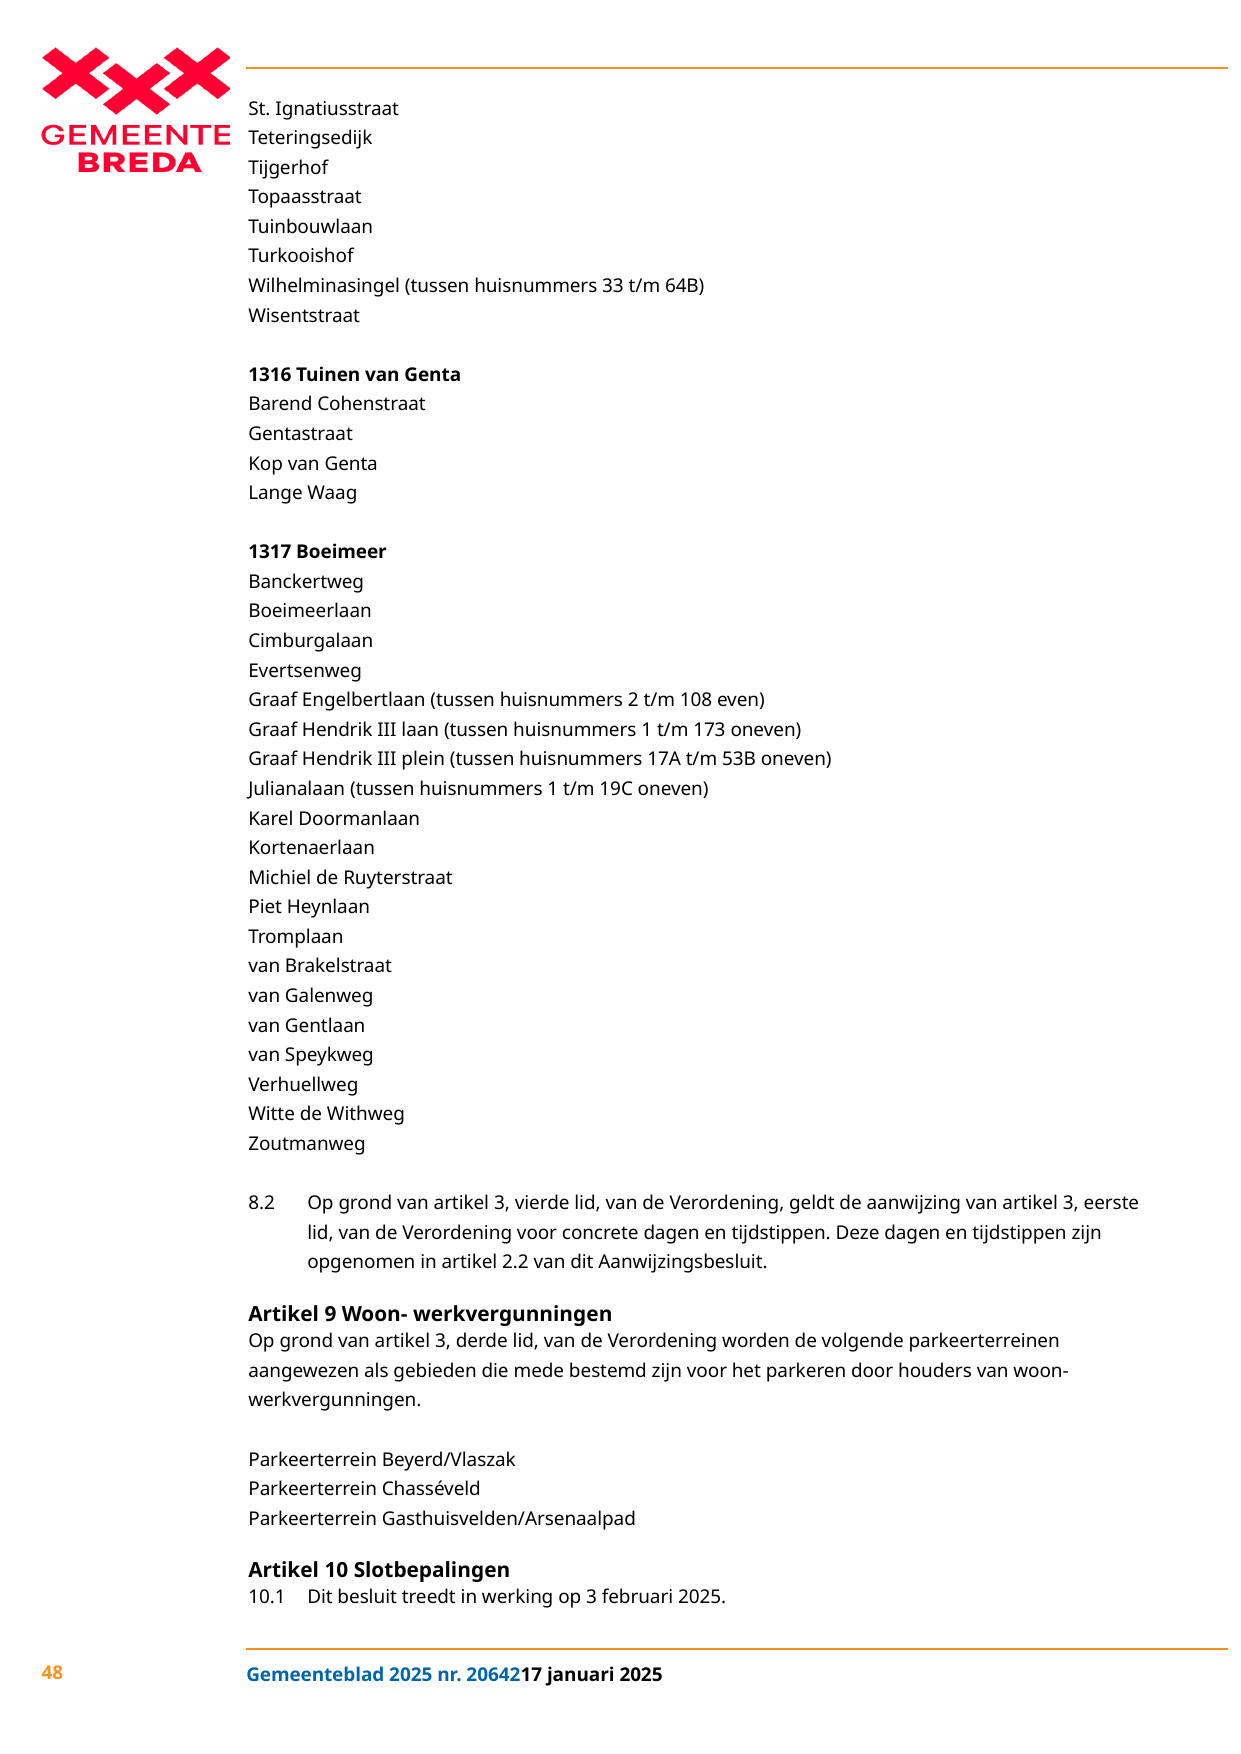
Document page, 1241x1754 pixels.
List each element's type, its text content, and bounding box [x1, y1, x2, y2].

text Parkeerterrein Beyerd/Vlaszak [248, 1446, 1152, 1471]
list Op grond van artikel 3, vierde lid, van de Verordening, geldt de aanwijzing van artikel 3, eerste lid, van de Verordening voor concrete dagen en tijdstippen. Deze dagen en tijdstippen zijn opgenomen in artikel 2.2 van dit Aanwijzingsbesluit. [248, 1189, 1152, 1274]
text Wisentstraat [248, 302, 1152, 328]
text Zoutmanweg [248, 1130, 1152, 1156]
text Teteringsedijk [248, 124, 1152, 150]
text Banckertweg [248, 568, 1152, 594]
text Artikel 9 Woon- werkvergunningen [248, 1299, 1152, 1327]
text Gentastraat [248, 420, 1152, 446]
text Artikel 10 Slotbepalingen [248, 1555, 1152, 1584]
text Michiel de Ruyterstraat [248, 864, 1152, 890]
text Barend Cohenstraat [248, 391, 1152, 416]
text van Speykweg [248, 1041, 1152, 1067]
text Kortenaerlaan [248, 834, 1152, 860]
text Turkooishof [248, 243, 1152, 268]
text Topaasstraat [248, 183, 1152, 209]
text Kop van Genta [248, 450, 1152, 476]
text van Galenweg [248, 982, 1152, 1008]
text Witte de Withweg [248, 1101, 1152, 1126]
text Julianalaan (tussen huisnummers 1 t/m 19C oneven) [248, 775, 1152, 801]
text Piet Heynlaan [248, 893, 1152, 919]
list Dit besluit treedt in werking op 3 februari 2025. [248, 1584, 1152, 1609]
text Tuinbouwlaan [248, 213, 1152, 239]
text Karel Doormanlaan [248, 805, 1152, 831]
text Graaf Hendrik III laan (tussen huisnummers 1 t/m 173 oneven) [248, 716, 1152, 742]
text Tijgerhof [248, 154, 1152, 180]
text Tromplaan [248, 923, 1152, 949]
text van Gentlaan [248, 1012, 1152, 1038]
picture [41, 47, 231, 172]
text 1316 Tuinen van Genta [248, 361, 1152, 387]
text Wilhelminasingel (tussen huisnummers 33 t/m 64B) [248, 272, 1152, 298]
text Cimburgalaan [248, 627, 1152, 653]
text Verhuellweg [248, 1071, 1152, 1097]
text Op grond van artikel 3, derde lid, van de Verordening worden de volgende parkeerterreinen aangewezen als gebieden die mede bestemd zijn voor het parkeren door houders van woon- werkvergunningen. [248, 1327, 1152, 1412]
text Evertsenweg [248, 657, 1152, 683]
text Lange Waag [248, 479, 1152, 505]
text 1317 Boeimeer [248, 538, 1152, 564]
text Graaf Hendrik III plein (tussen huisnummers 17A t/m 53B oneven) [248, 746, 1152, 771]
text van Brakelstraat [248, 953, 1152, 978]
text Graaf Engelbertlaan (tussen huisnummers 2 t/m 108 even) [248, 686, 1152, 712]
text Parkeerterrein Chasséveld [248, 1475, 1152, 1501]
text St. Ignatiusstraat [248, 95, 1152, 121]
text Parkeerterrein Gasthuisvelden/Arsenaalpad [248, 1505, 1152, 1531]
text Boeimeerlaan [248, 598, 1152, 623]
